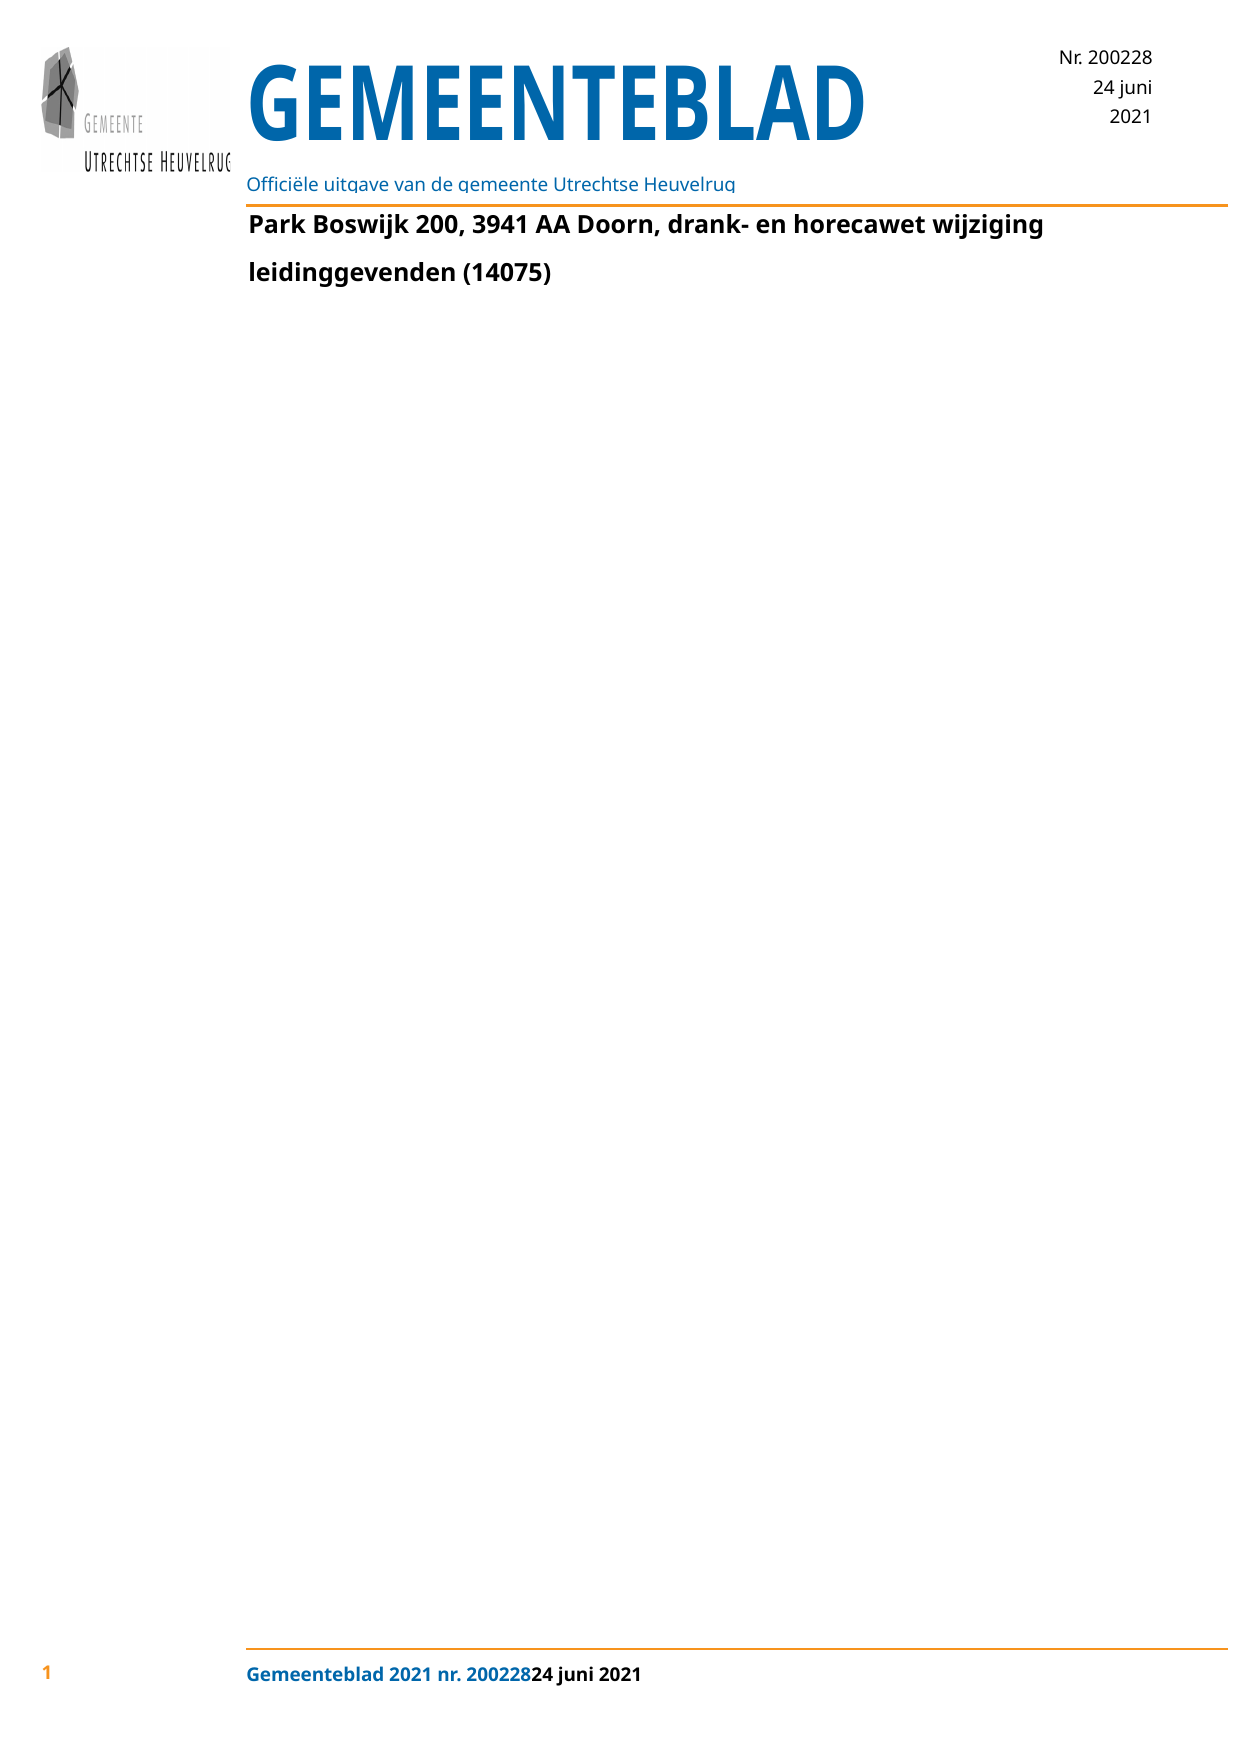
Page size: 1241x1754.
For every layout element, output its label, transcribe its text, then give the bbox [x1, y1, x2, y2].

text Park Boswijk 200, 3941 AA Doorn, drank- en horecawet wijziging leidinggevenden (14075) [248, 207, 1152, 288]
picture [41, 47, 231, 172]
